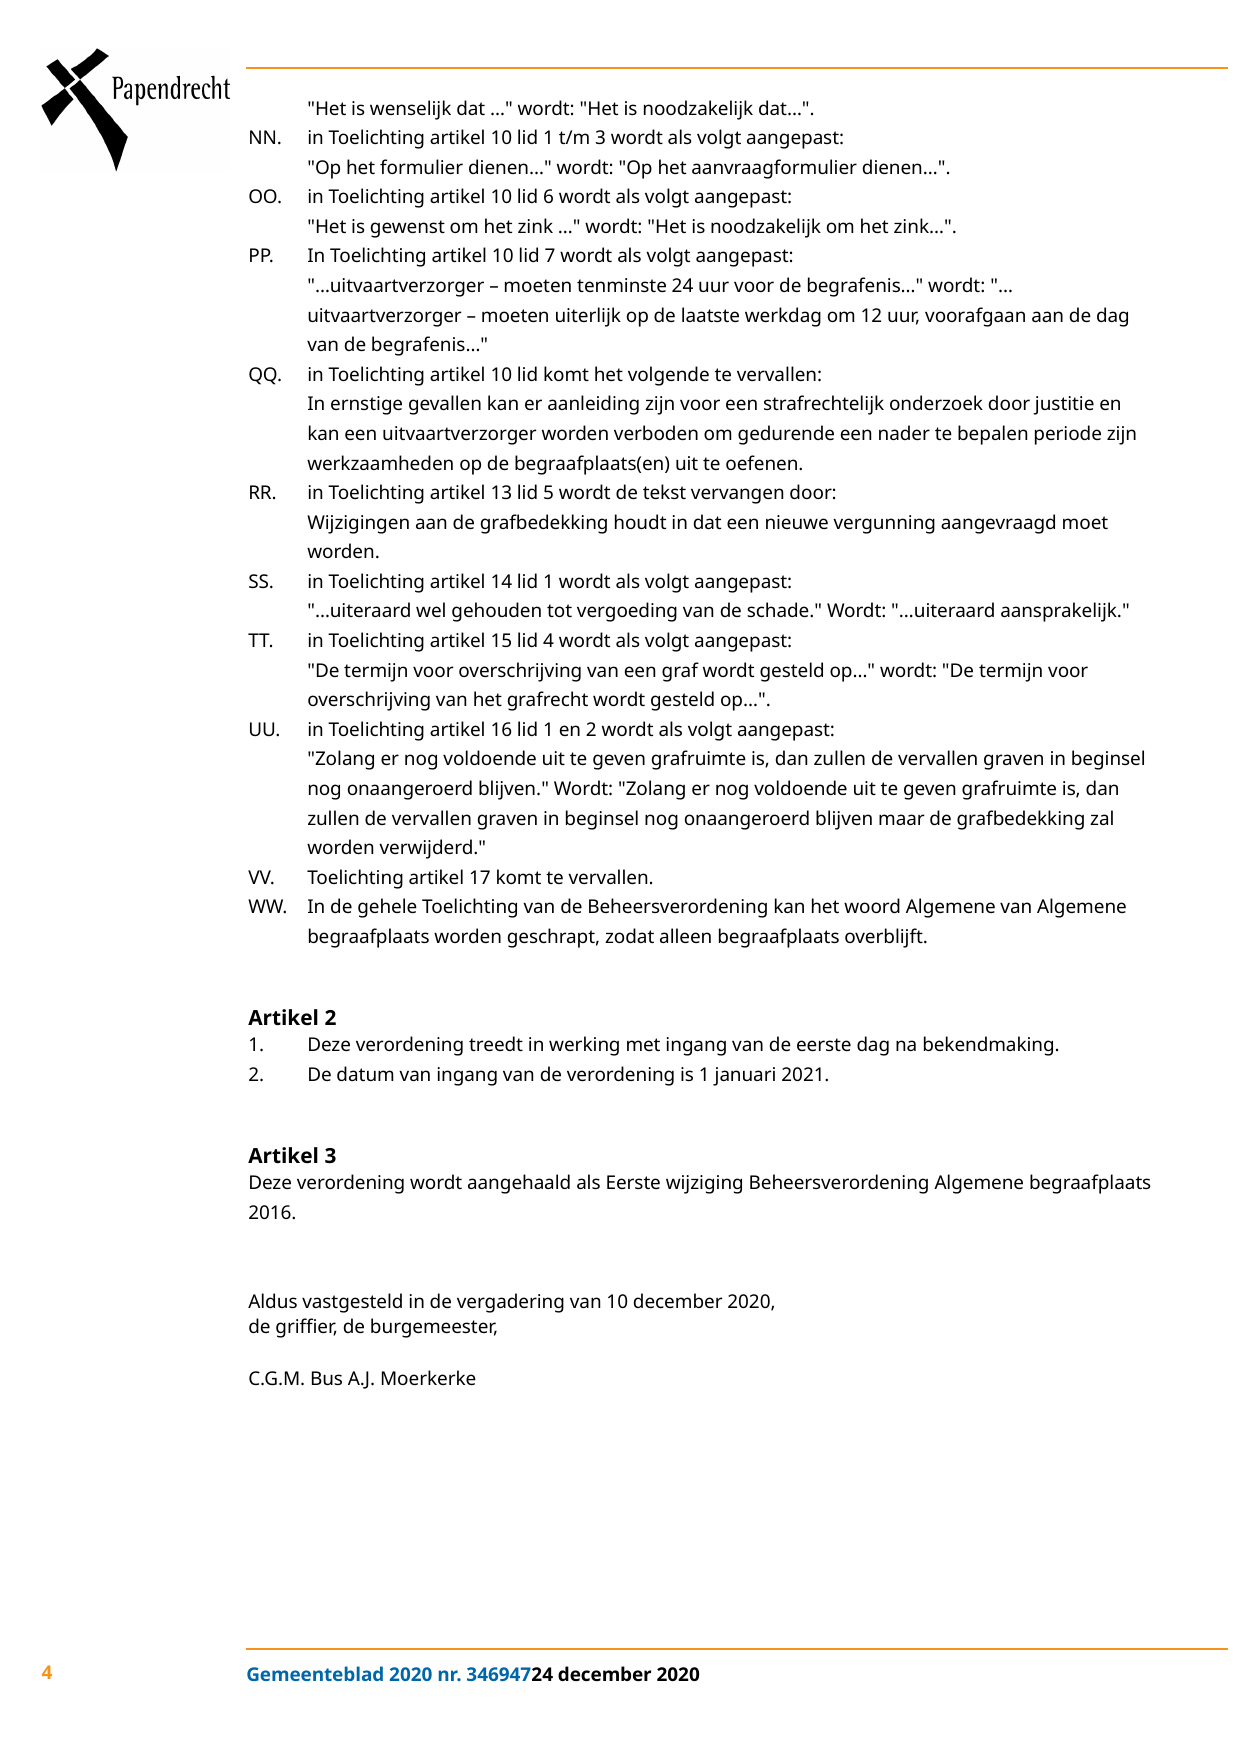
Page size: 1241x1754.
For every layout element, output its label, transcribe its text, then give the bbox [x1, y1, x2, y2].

list Wijzigingen aan de grafbedekking houdt in dat een nieuwe vergunning aangevraagd moet worden. [248, 509, 1152, 564]
list in Toelichting artikel 16 lid 1 en 2 wordt als volgt aangepast: [248, 716, 1152, 742]
list in Toelichting artikel 14 lid 1 wordt als volgt aangepast: [248, 568, 1152, 594]
list "Het is gewenst om het zink …" wordt: "Het is noodzakelijk om het zink…". [248, 213, 1152, 239]
list "…uitvaartverzorger – moeten tenminste 24 uur voor de begrafenis…" wordt: "…uitvaartverzorger – moeten uiterlijk op de laatste werkdag om 12 uur, voorafgaan aan de dag van de begrafenis…" [248, 272, 1152, 357]
list "Op het formulier dienen…" wordt: "Op het aanvraagformulier dienen…". [248, 154, 1152, 180]
list in Toelichting artikel 10 lid 6 wordt als volgt aangepast: [248, 183, 1152, 209]
list in Toelichting artikel 10 lid 1 t/m 3 wordt als volgt aangepast: [248, 124, 1152, 150]
list In ernstige gevallen kan er aanleiding zijn voor een strafrechtelijk onderzoek door justitie en kan een uitvaartverzorger worden verboden om gedurende een nader te bepalen periode zijn werkzaamheden op de begraafplaats(en) uit te oefenen. [248, 391, 1152, 476]
list In de gehele Toelichting van de Beheersverordening kan het woord Algemene van Algemene begraafplaats worden geschrapt, zodat alleen begraafplaats overblijft. [248, 893, 1152, 949]
list in Toelichting artikel 13 lid 5 wordt de tekst vervangen door: [248, 479, 1152, 505]
list "Het is wenselijk dat …" wordt: "Het is noodzakelijk dat…". [248, 95, 1152, 121]
list in Toelichting artikel 10 lid komt het volgende te vervallen: [248, 361, 1152, 387]
list De datum van ingang van de verordening is 1 januari 2021. [248, 1061, 1152, 1087]
picture [41, 47, 231, 172]
text C.G.M. Bus A.J. Moerkerke [248, 1365, 1152, 1391]
list In Toelichting artikel 10 lid 7 wordt als volgt aangepast: [248, 243, 1152, 268]
list "Zolang er nog voldoende uit te geven grafruimte is, dan zullen de vervallen graven in beginsel nog onaangeroerd blijven." Wordt: "Zolang er nog voldoende uit te geven grafruimte is, dan zullen de vervallen graven in beginsel nog onaangeroerd blijven maar de grafbedekking zal worden verwijderd." [248, 746, 1152, 860]
list "De termijn voor overschrijving van een graf wordt gesteld op…" wordt: "De termijn voor overschrijving van het grafrecht wordt gesteld op…". [248, 657, 1152, 712]
list "…uiteraard wel gehouden tot vergoeding van de schade." Wordt: "…uiteraard aansprakelijk." [248, 598, 1152, 623]
list Deze verordening treedt in werking met ingang van de eerste dag na bekendmaking. [248, 1032, 1152, 1057]
text de griffier, de burgemeester, [248, 1314, 1152, 1339]
list Toelichting artikel 17 komt te vervallen. [248, 864, 1152, 890]
text Artikel 2 [248, 1003, 1152, 1032]
list in Toelichting artikel 15 lid 4 wordt als volgt aangepast: [248, 627, 1152, 653]
text Aldus vastgesteld in de vergadering van 10 december 2020, [248, 1288, 1152, 1314]
text Deze verordening wordt aangehaald als Eerste wijziging Beheersverordening Algemene begraafplaats 2016. [248, 1169, 1152, 1225]
text Artikel 3 [248, 1141, 1152, 1169]
